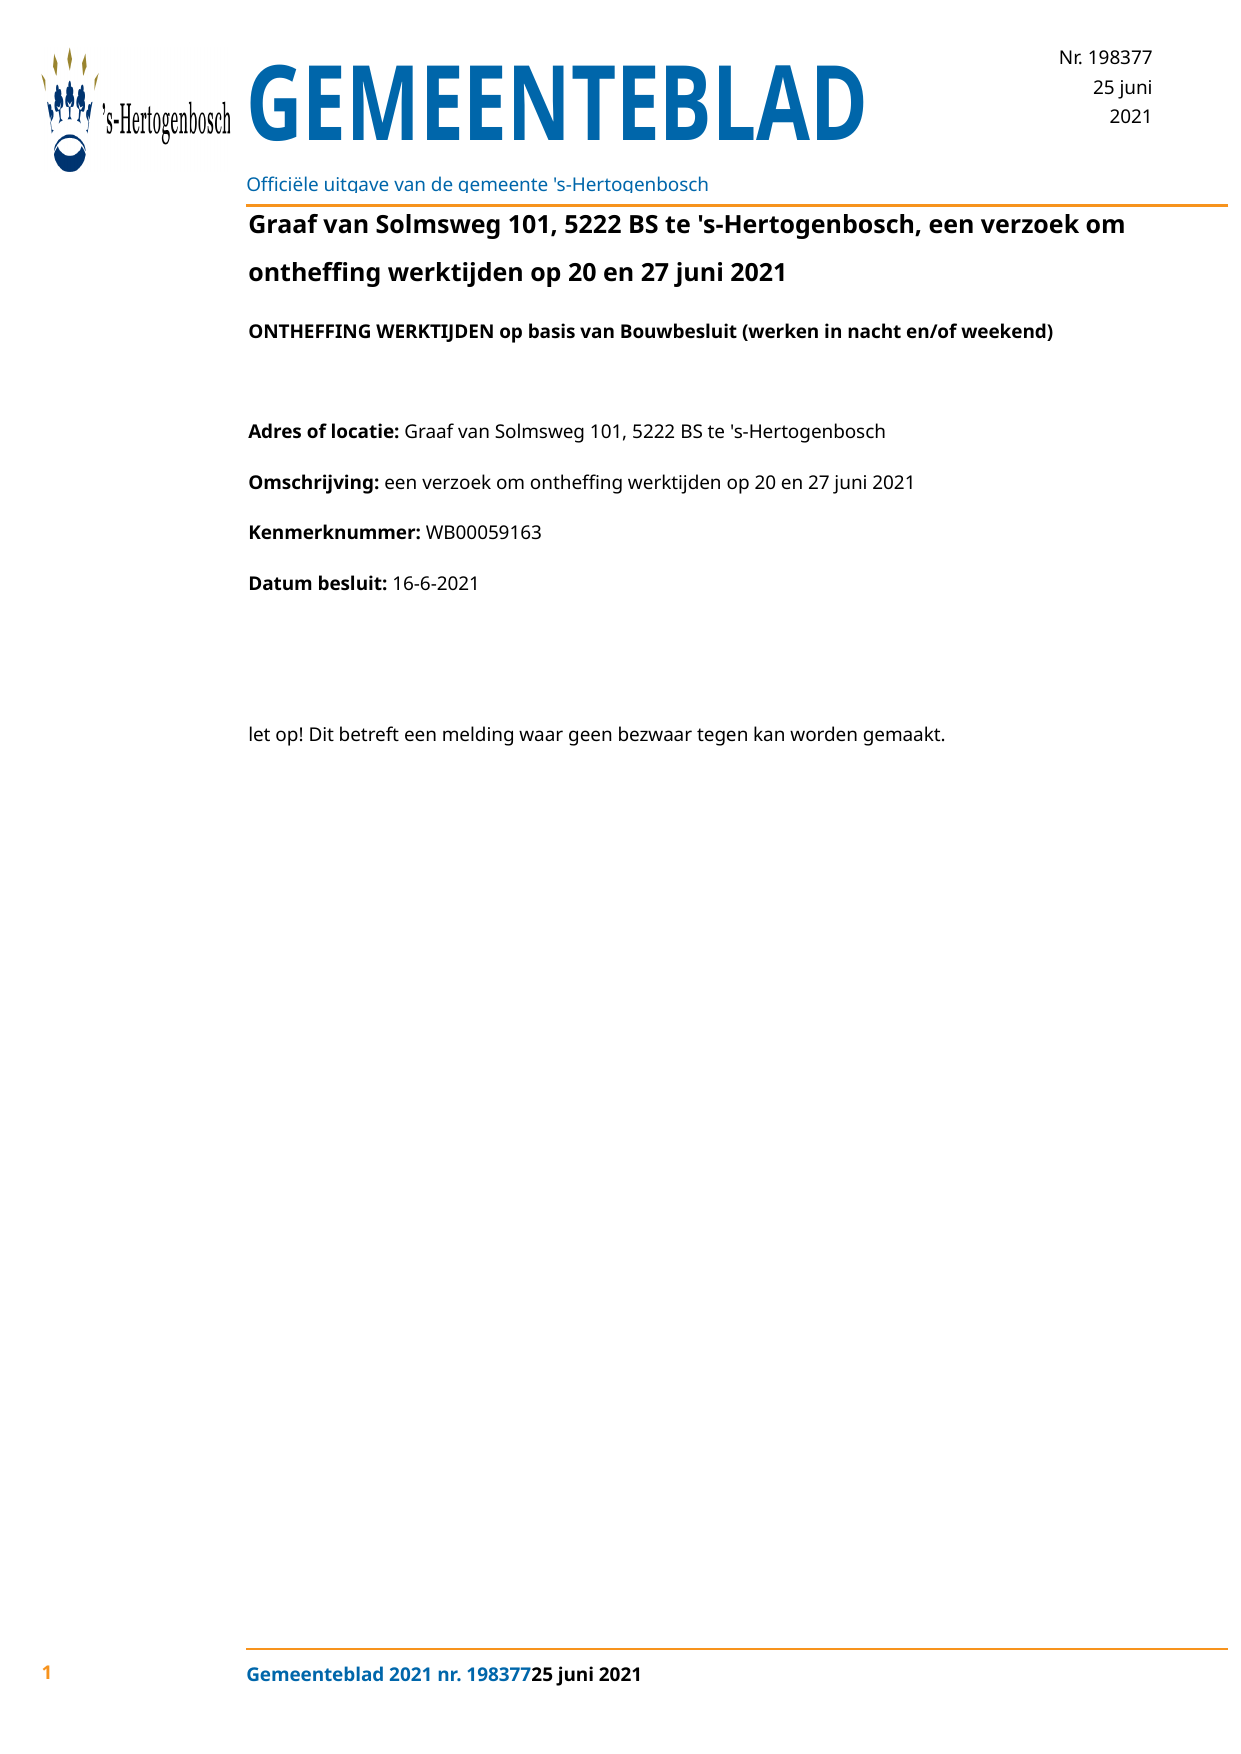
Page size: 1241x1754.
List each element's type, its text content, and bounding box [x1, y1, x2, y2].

text Omschrijving: een verzoek om ontheffing werktijden op 20 en 27 juni 2021 [248, 469, 1152, 495]
text Datum besluit: 16-6-2021 [248, 570, 1152, 596]
text Adres of locatie: Graaf van Solmsweg 101, 5222 BS te 's-Hertogenbosch [248, 419, 1152, 444]
text ONTHEFFING WERKTIJDEN op basis van Bouwbesluit (werken in nacht en/of weekend) [248, 318, 1152, 344]
text Kenmerknummer: WB00059163 [248, 519, 1152, 545]
text Graaf van Solmsweg 101, 5222 BS te 's-Hertogenbosch, een verzoek om ontheffing werktijden op 20 en 27 juni 2021 [248, 207, 1152, 288]
picture [41, 47, 231, 172]
text let op! Dit betreft een melding waar geen bezwaar tegen kan worden gemaakt. [248, 721, 1152, 747]
